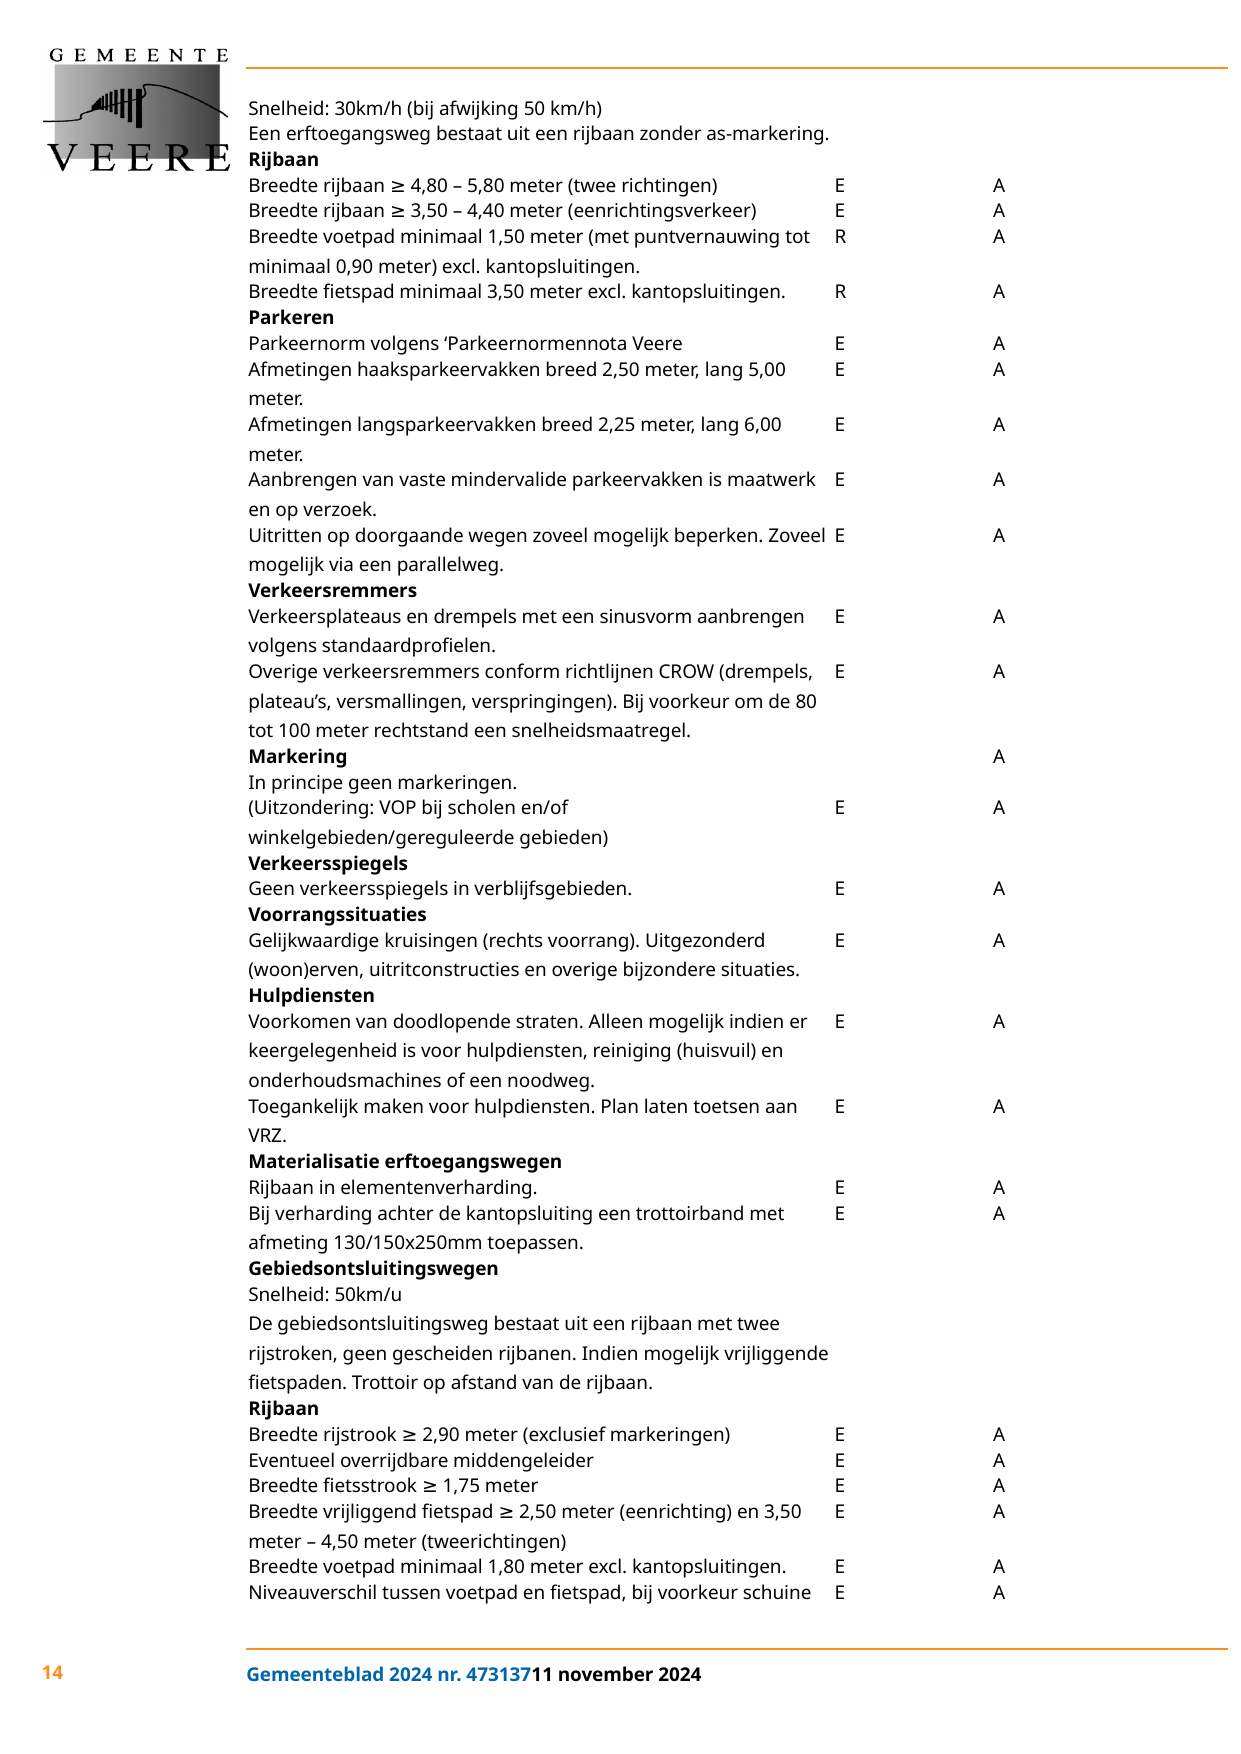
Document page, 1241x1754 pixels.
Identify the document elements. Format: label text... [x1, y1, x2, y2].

table_cell [993, 305, 1152, 330]
table_cell Een erftoegangsweg bestaat uit een rijbaan zonder as-markering. [248, 121, 834, 146]
table_cell [993, 1281, 1152, 1395]
picture [41, 47, 231, 172]
table_cell E [834, 795, 993, 850]
table_cell [834, 1395, 993, 1421]
table_cell A [993, 172, 1152, 198]
table_cell E [834, 1473, 993, 1498]
table_cell Rijbaan in elementenverharding. [248, 1174, 834, 1200]
table_cell Gebiedsontsluitingswegen [248, 1255, 834, 1281]
table_cell E [834, 1008, 993, 1093]
table_cell E [834, 198, 993, 223]
table_cell A [993, 658, 1152, 743]
table_cell [834, 983, 993, 1008]
table_cell A [993, 224, 1152, 279]
table_cell [834, 305, 993, 330]
table_cell E [834, 603, 993, 658]
table_cell Breedte vrijliggend fietspad ≥ 2,50 meter (eenrichting) en 3,50 meter – 4,50 meter (tweerichtingen) [248, 1498, 834, 1553]
table_cell E [834, 330, 993, 356]
table_cell Snelheid: 50km/u De gebiedsontsluitingsweg bestaat uit een rijbaan met twee rijstroken, geen gescheiden rijbanen. Indien mogelijk vrijliggende fietspaden. Trottoir op afstand van de rijbaan. [248, 1281, 834, 1395]
table_cell A [993, 603, 1152, 658]
table_cell Breedte rijstrook ≥ 2,90 meter (exclusief markeringen) [248, 1421, 834, 1447]
table_cell Parkeernorm volgens ‘Parkeernormennota Veere [248, 330, 834, 356]
table_cell Toegankelijk maken voor hulpdiensten. Plan laten toetsen aan VRZ. [248, 1093, 834, 1148]
table_cell [993, 95, 1152, 121]
table_cell [834, 121, 993, 146]
table_cell Parkeren [248, 305, 834, 330]
table_cell E [834, 1579, 993, 1605]
table_cell [993, 850, 1152, 876]
table_cell [993, 146, 1152, 172]
table_cell Hulpdiensten [248, 983, 834, 1008]
table_cell A [993, 330, 1152, 356]
table_cell A [993, 876, 1152, 901]
table_cell E [834, 1554, 993, 1579]
table_cell A [993, 1447, 1152, 1472]
table_cell Bij verharding achter de kantopsluiting een trottoirband met afmeting 130/150x250mm toepassen. [248, 1200, 834, 1255]
table_cell (Uitzondering: VOP bij scholen en/of winkelgebieden/gereguleerde gebieden) [248, 795, 834, 850]
table_cell A [993, 743, 1152, 769]
table_cell E [834, 1093, 993, 1148]
table_cell [993, 1395, 1152, 1421]
table_cell A [993, 522, 1152, 577]
table_cell [834, 1255, 993, 1281]
table_cell [834, 95, 993, 121]
table_cell A [993, 1498, 1152, 1553]
table_cell Gelijkwaardige kruisingen (rechts voorrang). Uitgezonderd (woon)erven, uitritconstructies en overige bijzondere situaties. [248, 927, 834, 982]
table_cell In principe geen markeringen. [248, 769, 834, 794]
table_cell A [993, 1421, 1152, 1447]
table_cell Verkeersremmers [248, 577, 834, 603]
table_cell [834, 743, 993, 769]
table_cell Uitritten op doorgaande wegen zoveel mogelijk beperken. Zoveel mogelijk via een parallelweg. [248, 522, 834, 577]
table_cell E [834, 876, 993, 901]
table_cell E [834, 1447, 993, 1472]
table_cell Breedte voetpad minimaal 1,50 meter (met puntvernauwing tot minimaal 0,90 meter) excl. kantopsluitingen. [248, 224, 834, 279]
table_cell Breedte voetpad minimaal 1,80 meter excl. kantopsluitingen. [248, 1554, 834, 1579]
table_cell Afmetingen langsparkeervakken breed 2,25 meter, lang 6,00 meter. [248, 411, 834, 467]
table_cell E [834, 1174, 993, 1200]
table_cell A [993, 1093, 1152, 1148]
table_cell Breedte fietspad minimaal 3,50 meter excl. kantopsluitingen. [248, 279, 834, 304]
table_cell Breedte rijbaan ≥ 3,50 – 4,40 meter (eenrichtingsverkeer) [248, 198, 834, 223]
table_cell R [834, 224, 993, 279]
table_cell [834, 577, 993, 603]
table_cell Afmetingen haaksparkeervakken breed 2,50 meter, lang 5,00 meter. [248, 356, 834, 411]
table_cell E [834, 1200, 993, 1255]
table_cell [834, 1281, 993, 1395]
table_cell Materialisatie erftoegangswegen [248, 1148, 834, 1174]
table_cell [834, 146, 993, 172]
table_cell Geen verkeersspiegels in verblijfsgebieden. [248, 876, 834, 901]
table_cell A [993, 1200, 1152, 1255]
table_cell E [834, 1421, 993, 1447]
table_cell [834, 769, 993, 794]
table_cell [834, 850, 993, 876]
table_cell A [993, 795, 1152, 850]
table_cell Markering [248, 743, 834, 769]
table_cell Rijbaan [248, 1395, 834, 1421]
table_cell Niveauverschil tussen voetpad en fietspad, bij voorkeur schuine [248, 1579, 834, 1605]
table_cell [993, 983, 1152, 1008]
table_cell Rijbaan [248, 146, 834, 172]
table_cell A [993, 1579, 1152, 1605]
table_cell Voorrangssituaties [248, 901, 834, 927]
table_cell A [993, 356, 1152, 411]
table_cell [993, 577, 1152, 603]
table_cell E [834, 658, 993, 743]
table_cell A [993, 927, 1152, 982]
table_cell A [993, 1554, 1152, 1579]
table_cell E [834, 1498, 993, 1553]
table_cell E [834, 522, 993, 577]
table_cell A [993, 1008, 1152, 1093]
table_cell E [834, 411, 993, 467]
table_cell Voorkomen van doodlopende straten. Alleen mogelijk indien er keergelegenheid is voor hulpdiensten, reiniging (huisvuil) en onderhoudsmachines of een noodweg. [248, 1008, 834, 1093]
table_cell Aanbrengen van vaste mindervalide parkeervakken is maatwerk en op verzoek. [248, 467, 834, 522]
table_cell A [993, 198, 1152, 223]
table_cell E [834, 356, 993, 411]
table_cell R [834, 279, 993, 304]
table_cell [993, 769, 1152, 794]
table_cell Breedte fietsstrook ≥ 1,75 meter [248, 1473, 834, 1498]
table_cell Eventueel overrijdbare middengeleider [248, 1447, 834, 1472]
table_cell A [993, 279, 1152, 304]
table_cell Verkeersspiegels [248, 850, 834, 876]
table_cell [834, 901, 993, 927]
table_cell E [834, 467, 993, 522]
table_cell A [993, 1473, 1152, 1498]
table_cell [993, 1148, 1152, 1174]
table_cell Breedte rijbaan ≥ 4,80 – 5,80 meter (twee richtingen) [248, 172, 834, 198]
table_cell A [993, 1174, 1152, 1200]
table_cell [993, 1255, 1152, 1281]
table_cell E [834, 927, 993, 982]
table_cell E [834, 172, 993, 198]
table_cell A [993, 467, 1152, 522]
table_cell [993, 901, 1152, 927]
table_cell Snelheid: 30km/h (bij afwijking 50 km/h) [248, 95, 834, 121]
table_cell [834, 1148, 993, 1174]
table_cell [993, 121, 1152, 146]
table_cell A [993, 411, 1152, 467]
table_cell Verkeersplateaus en drempels met een sinusvorm aanbrengen volgens standaardprofielen. [248, 603, 834, 658]
table_cell Overige verkeersremmers conform richtlijnen CROW (drempels, plateau’s, versmallingen, verspringingen). Bij voorkeur om de 80 tot 100 meter rechtstand een snelheidsmaatregel. [248, 658, 834, 743]
